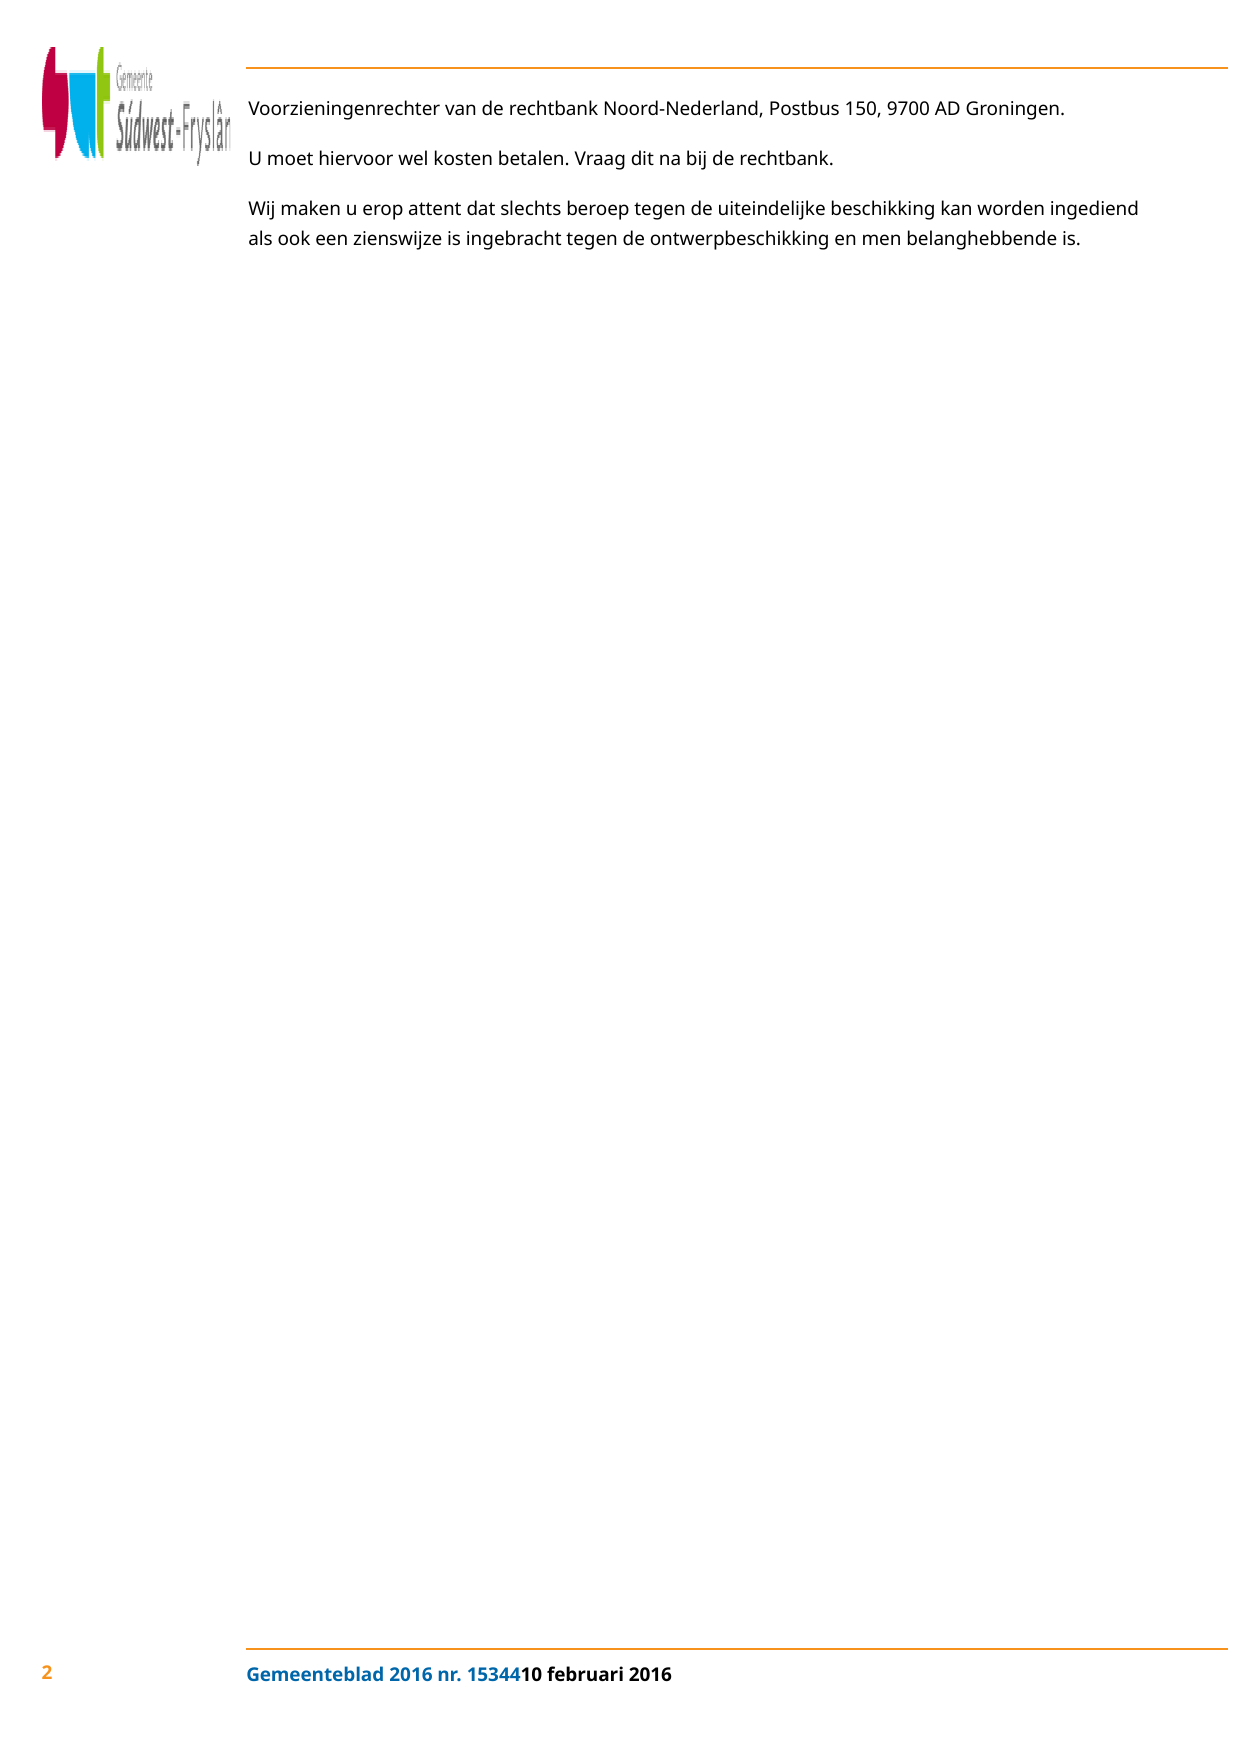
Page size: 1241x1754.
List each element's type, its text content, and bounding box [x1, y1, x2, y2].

text Voorzieningenrechter van de rechtbank Noord-Nederland, Postbus 150, 9700 AD Groningen. [248, 95, 1152, 121]
text Wij maken u erop attent dat slechts beroep tegen de uiteindelijke beschikking kan worden ingediend als ook een zienswijze is ingebracht tegen de ontwerpbeschikking en men belanghebbende is. [248, 196, 1152, 251]
text U moet hiervoor wel kosten betalen. Vraag dit na bij de rechtbank. [248, 145, 1152, 171]
picture [41, 47, 231, 172]
